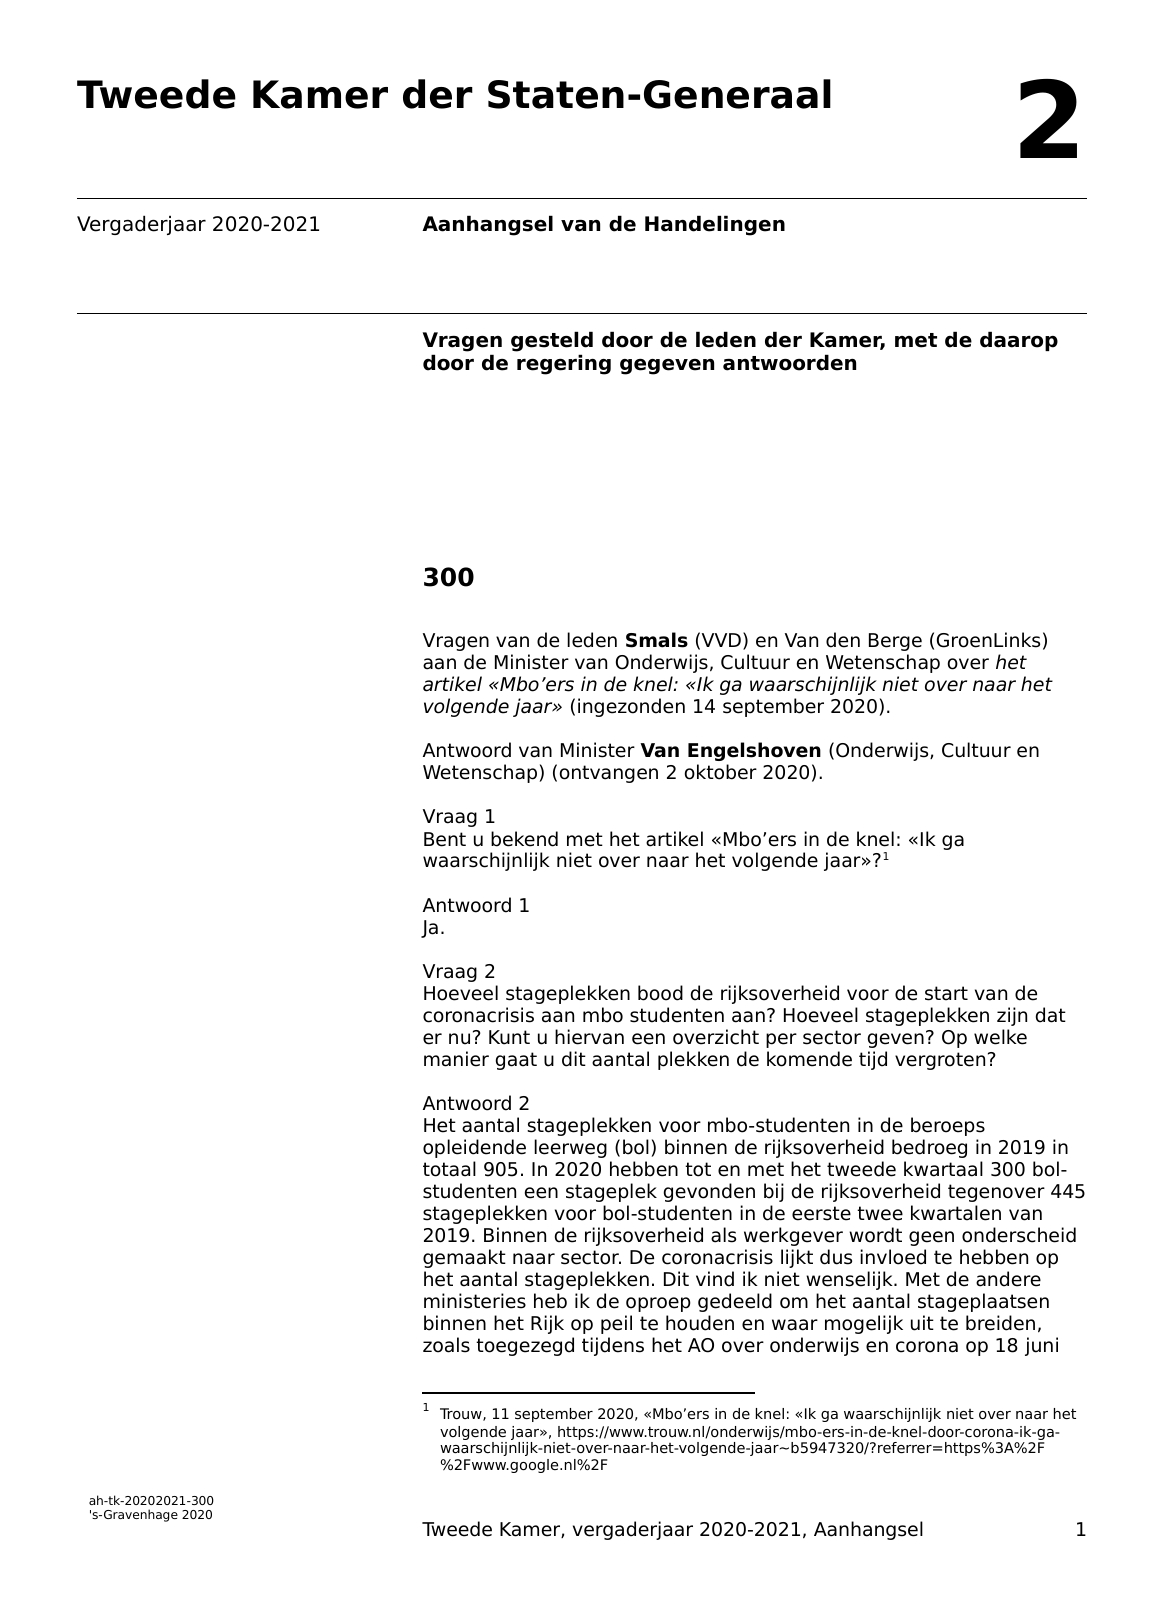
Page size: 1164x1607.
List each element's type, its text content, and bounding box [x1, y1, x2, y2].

text Vragen van de leden Smals (VVD) en Van den Berge (GroenLinks) aan de Minister van Onderwijs, Cultuur en Wetenschap over het artikel «Mbo’ers in de knel: «Ik ga waarschijnlijk niet over naar het volgende jaar» (ingezonden 14 september 2020). [422, 630, 1087, 718]
text Het aantal stageplekken voor mbo-studenten in de beroeps opleidende leerweg (bol) binnen de rijksoverheid bedroeg in 2019 in totaal 905. In 2020 hebben tot en met het tweede kwartaal 300 bol-studenten een stageplek gevonden bij de rijksoverheid tegenover 445 stageplekken voor bol-studenten in de eerste twee kwartalen van 2019. Binnen de rijksoverheid als werkgever wordt geen onderscheid gemaakt naar sector. De coronacrisis lijkt dus invloed te hebben op het aantal stageplekken. Dit vind ik niet wenselijk. Met de andere ministeries heb ik de oproep gedeeld om het aantal stageplaatsen binnen het Rijk op peil te houden en waar mogelijk uit te breiden, zoals toegezegd tijdens het AO over onderwijs en corona op 18 juni [422, 1115, 1087, 1357]
table_header Tweede Kamer der Staten-Generaal [77, 59, 886, 198]
table_cell [77, 314, 422, 375]
text Antwoord van Minister Van Engelshoven (Onderwijs, Cultuur en Wetenschap) (ontvangen 2 oktober 2020). [422, 740, 1087, 784]
text Hoeveel stageplekken bood de rijksoverheid voor de start van de coronacrisis aan mbo studenten aan? Hoeveel stageplekken zijn dat er nu? Kunt u hiervan een overzicht per sector geven? Op welke manier gaat u dit aantal plekken de komende tijd vergroten? [422, 983, 1087, 1071]
text Ja. [422, 917, 1087, 938]
table_cell Vergaderjaar 2020-2021 [77, 199, 422, 313]
text Antwoord 1 [422, 894, 1087, 917]
text 300 [422, 563, 1087, 592]
text 's-Gravenhage 2020 [88, 1508, 323, 1522]
table_header 2 [886, 59, 1087, 198]
text Bent u bekend met het artikel «Mbo’ers in de knel: «Ik ga waarschijnlijk niet over naar het volgende jaar»? [422, 828, 1087, 872]
text Vraag 2 [422, 961, 1087, 983]
text Antwoord 2 [422, 1093, 1087, 1115]
table_cell Aanhangsel van de Handelingen [422, 199, 1087, 313]
table_cell Vragen gesteld door de leden der Kamer, met de daarop door de regering gegeven antwoorden [422, 314, 1087, 375]
text Vraag 1 [422, 806, 1087, 828]
text Trouw, 11 september 2020, «Mbo’ers in de knel: «Ik ga waarschijnlijk niet over naar het volgende jaar», https://www.trouw.nl/onderwijs/mbo-ers-in-de-knel-door-corona-ik-ga-waarschijnlijk-niet-over-naar-het-volgende-jaar~b5947320/?referrer=https%3A%2F%2Fwww.google.nl%2F [422, 1402, 1087, 1474]
text ah-tk-20202021-300 [88, 1494, 323, 1508]
